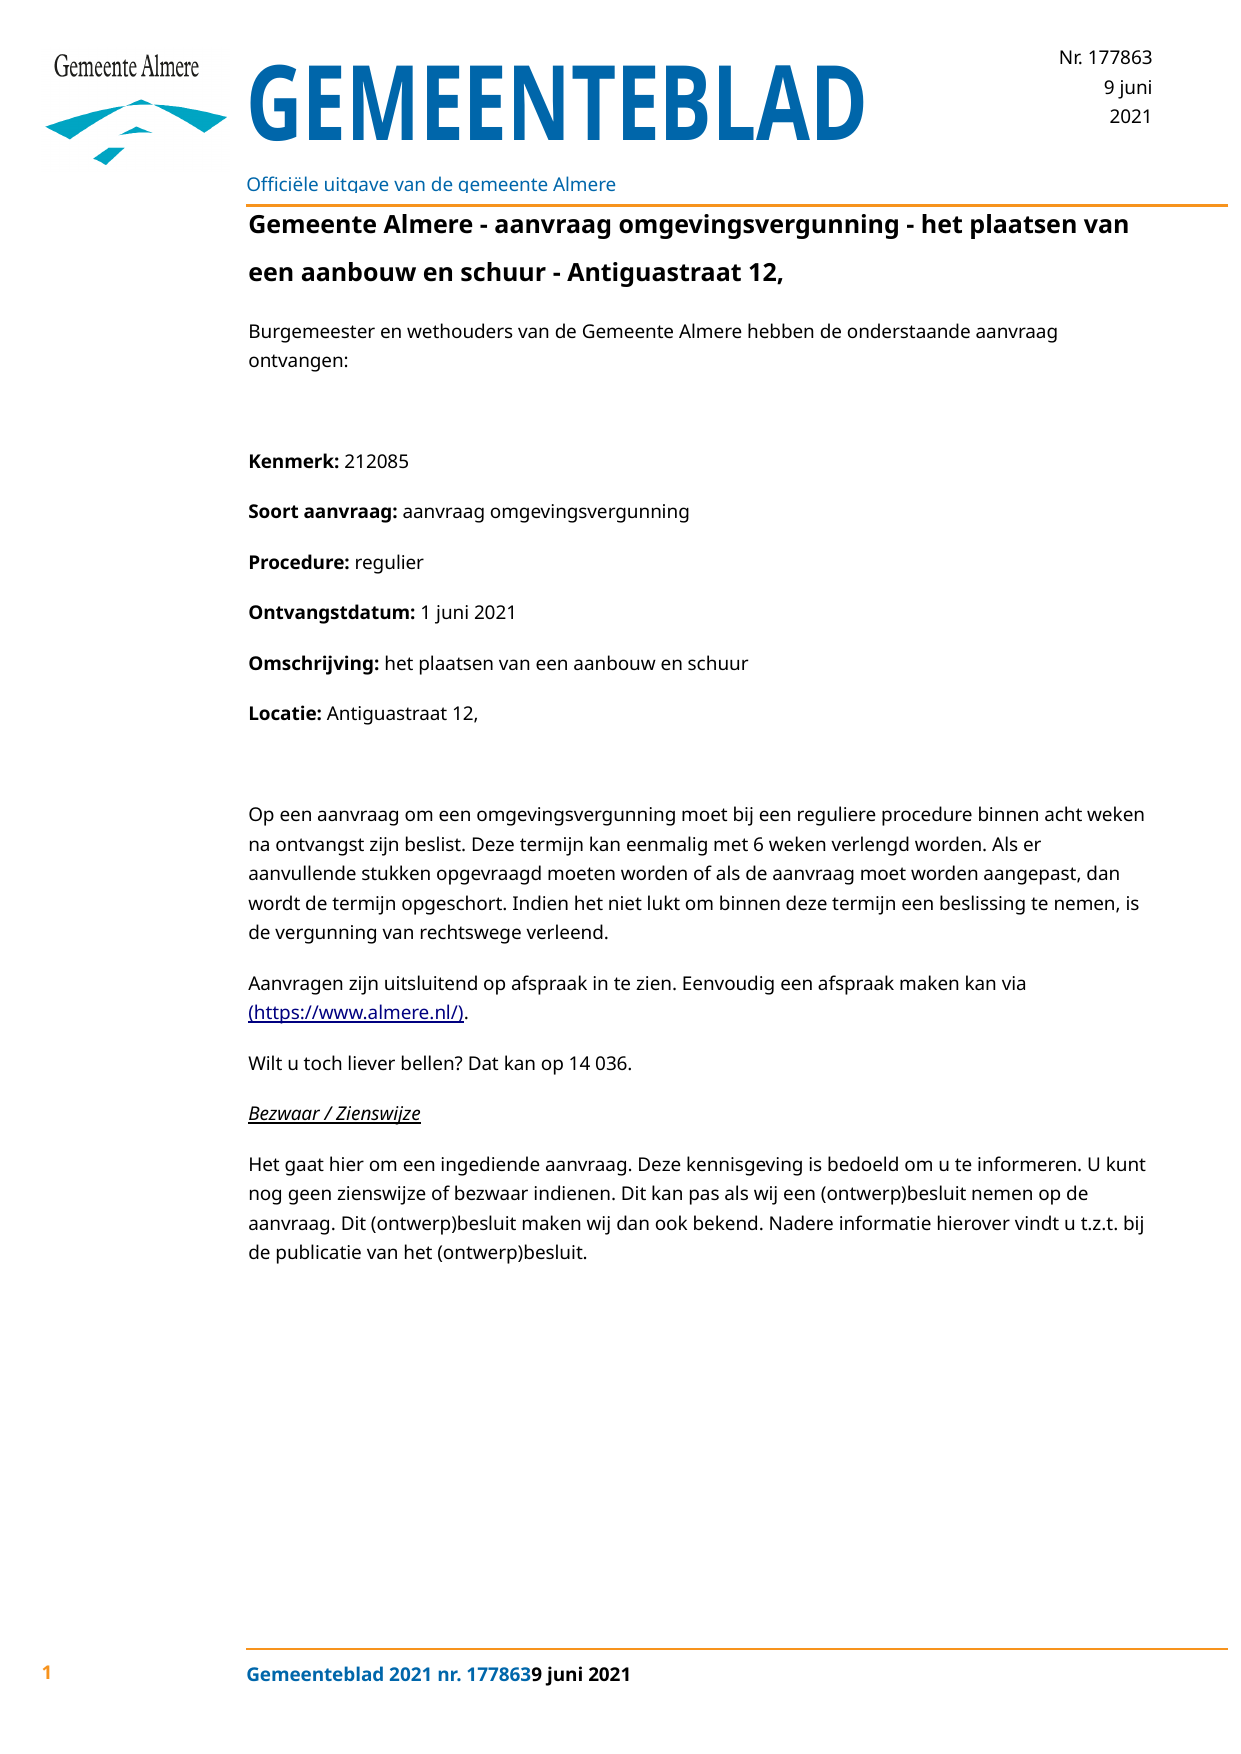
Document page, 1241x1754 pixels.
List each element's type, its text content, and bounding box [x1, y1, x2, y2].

text Gemeente Almere - aanvraag omgevingsvergunning - het plaatsen van een aanbouw en schuur - Antiguastraat 12, [248, 207, 1152, 288]
text Wilt u toch liever bellen? Dat kan op 14 036. [248, 1050, 1152, 1076]
text Soort aanvraag: aanvraag omgevingsvergunning [248, 499, 1152, 524]
text Aanvragen zijn uitsluitend op afspraak in te zien. Eenvoudig een afspraak maken kan via (https://www.almere.nl/). [248, 970, 1152, 1025]
text Burgemeester en wethouders van de Gemeente Almere hebben de onderstaande aanvraag ontvangen: [248, 318, 1152, 373]
text Procedure: regulier [248, 549, 1152, 575]
text Omschrijving: het plaatsen van een aanbouw en schuur [248, 650, 1152, 676]
text Ontvangstdatum: 1 juni 2021 [248, 599, 1152, 625]
picture [41, 47, 231, 172]
text Kenmerk: 212085 [248, 448, 1152, 474]
text Het gaat hier om een ingediende aanvraag. Deze kennisgeving is bedoeld om u te informeren. U kunt nog geen zienswijze of bezwaar indienen. Dit kan pas als wij een (ontwerp)besluit nemen op de aanvraag. Dit (ontwerp)besluit maken wij dan ook bekend. Nadere informatie hierover vindt u t.z.t. bij de publicatie van het (ontwerp)besluit. [248, 1151, 1152, 1265]
text Bezwaar / Zienswijze [248, 1100, 1152, 1126]
text Locatie: Antiguastraat 12, [248, 700, 1152, 726]
text Op een aanvraag om een omgevingsvergunning moet bij een reguliere procedure binnen acht weken na ontvangst zijn beslist. Deze termijn kan eenmalig met 6 weken verlengd worden. Als er aanvullende stukken opgevraagd moeten worden of als de aanvraag moet worden aangepast, dan wordt de termijn opgeschort. Indien het niet lukt om binnen deze termijn een beslissing te nemen, is de vergunning van rechtswege verleend. [248, 801, 1152, 945]
